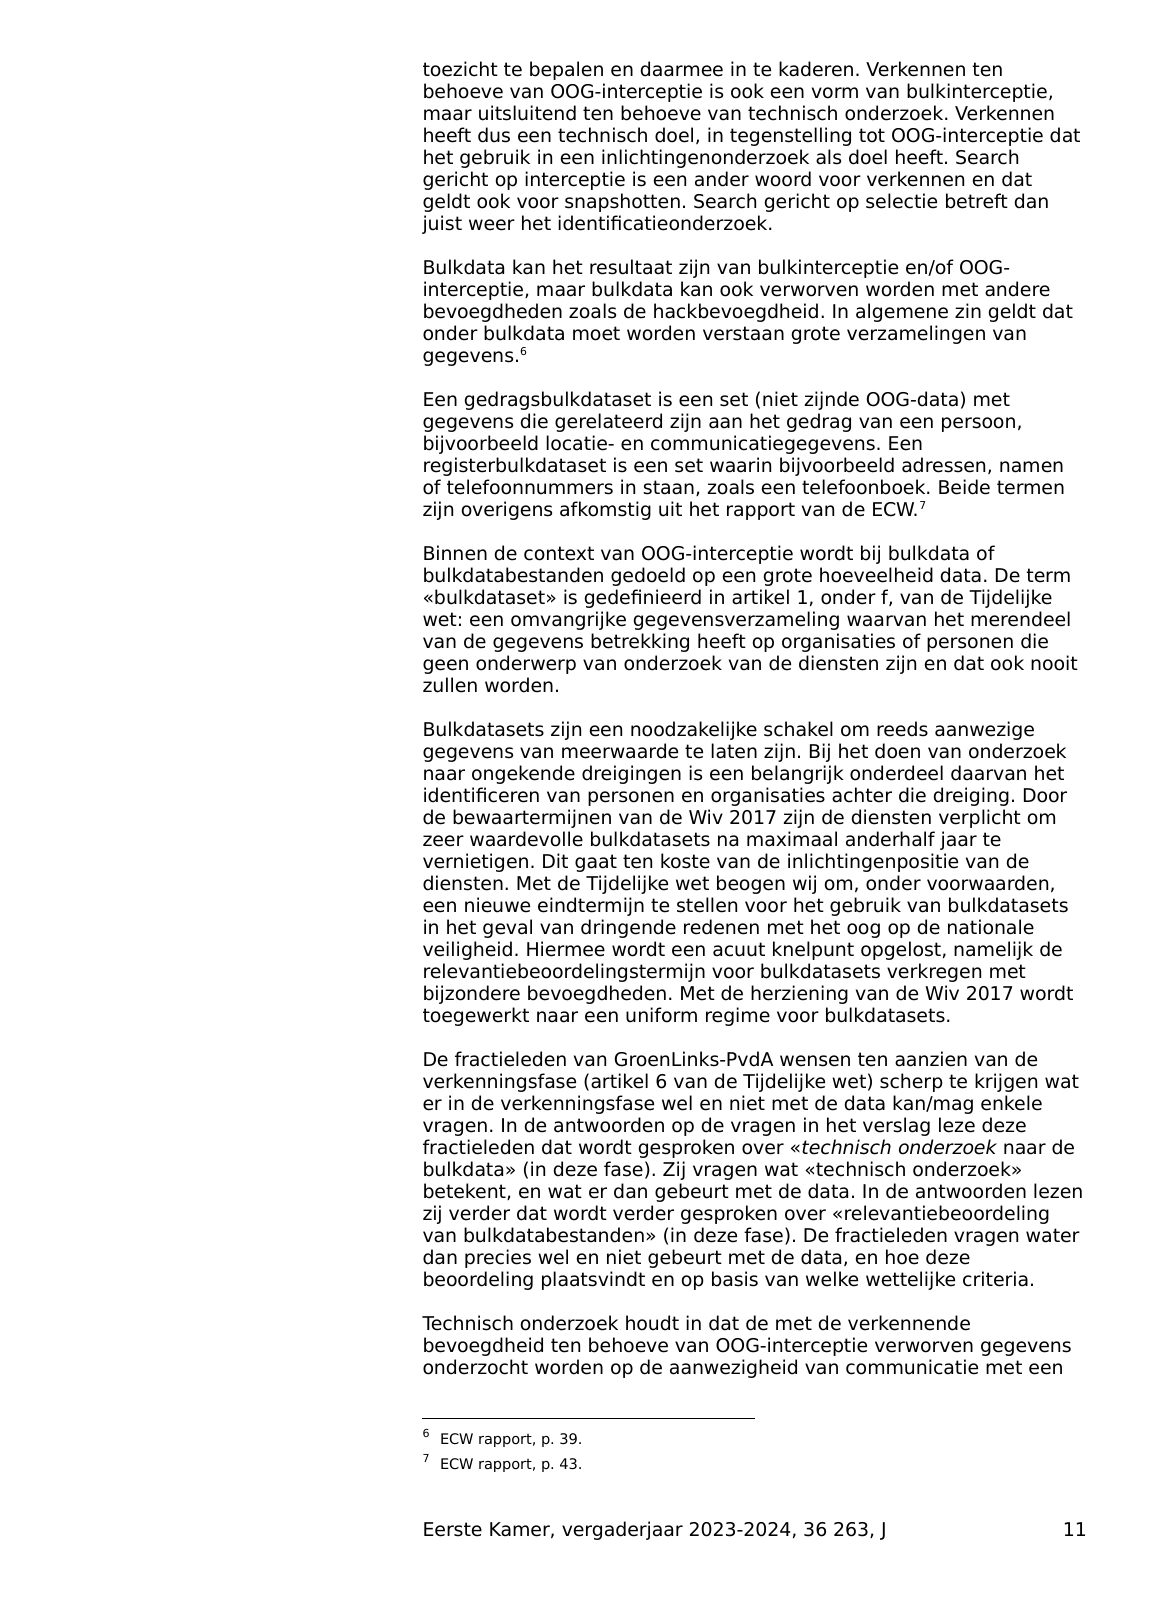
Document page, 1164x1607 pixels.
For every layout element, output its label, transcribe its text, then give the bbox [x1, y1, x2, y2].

text ECW rapport, p. 43. [422, 1452, 1087, 1474]
text Bulkdata kan het resultaat zijn van bulkinterceptie en/of OOG-interceptie, maar bulkdata kan ook verworven worden met andere bevoegdheden zoals de hackbevoegdheid. In algemene zin geldt dat onder bulkdata moet worden verstaan grote verzamelingen van gegevens. [422, 257, 1087, 367]
text ECW rapport, p. 39. [422, 1427, 1087, 1449]
text Technisch onderzoek houdt in dat de met de verkennende bevoegdheid ten behoeve van OOG-interceptie verworven gegevens onderzocht worden op de aanwezigheid van communicatie met een [422, 1313, 1087, 1379]
text toezicht te bepalen en daarmee in te kaderen. Verkennen ten behoeve van OOG-interceptie is ook een vorm van bulkinterceptie, maar uitsluitend ten behoeve van technisch onderzoek. Verkennen heeft dus een technisch doel, in tegenstelling tot OOG-interceptie dat het gebruik in een inlichtingenonderzoek als doel heeft. Search gericht op interceptie is een ander woord voor verkennen en dat geldt ook voor snapshotten. Search gericht op selectie betreft dan juist weer het identificatieonderzoek. [422, 59, 1087, 235]
text De fractieleden van GroenLinks-PvdA wensen ten aanzien van de verkenningsfase (artikel 6 van de Tijdelijke wet) scherp te krijgen wat er in de verkenningsfase wel en niet met de data kan/mag enkele vragen. In de antwoorden op de vragen in het verslag leze deze fractieleden dat wordt gesproken over «technisch onderzoek naar de bulkdata» (in deze fase). Zij vragen wat «technisch onderzoek» betekent, en wat er dan gebeurt met de data. In de antwoorden lezen zij verder dat wordt verder gesproken over «relevantiebeoordeling van bulkdatabestanden» (in deze fase). De fractieleden vragen water dan precies wel en niet gebeurt met de data, en hoe deze beoordeling plaatsvindt en op basis van welke wettelijke criteria. [422, 1049, 1087, 1291]
text Bulkdatasets zijn een noodzakelijke schakel om reeds aanwezige gegevens van meerwaarde te laten zijn. Bij het doen van onderzoek naar ongekende dreigingen is een belangrijk onderdeel daarvan het identificeren van personen en organisaties achter die dreiging. Door de bewaartermijnen van de Wiv 2017 zijn de diensten verplicht om zeer waardevolle bulkdatasets na maximaal anderhalf jaar te vernietigen. Dit gaat ten koste van de inlichtingenpositie van de diensten. Met de Tijdelijke wet beogen wij om, onder voorwaarden, een nieuwe eindtermijn te stellen voor het gebruik van bulkdatasets in het geval van dringende redenen met het oog op de nationale veiligheid. Hiermee wordt een acuut knelpunt opgelost, namelijk de relevantiebeoordelingstermijn voor bulkdatasets verkregen met bijzondere bevoegdheden. Met de herziening van de Wiv 2017 wordt toegewerkt naar een uniform regime voor bulkdatasets. [422, 719, 1087, 1027]
text Binnen de context van OOG-interceptie wordt bij bulkdata of bulkdatabestanden gedoeld op een grote hoeveelheid data. De term «bulkdataset» is gedefinieerd in artikel 1, onder f, van de Tijdelijke wet: een omvangrijke gegevensverzameling waarvan het merendeel van de gegevens betrekking heeft op organisaties of personen die geen onderwerp van onderzoek van de diensten zijn en dat ook nooit zullen worden. [422, 543, 1087, 697]
text Een gedragsbulkdataset is een set (niet zijnde OOG-data) met gegevens die gerelateerd zijn aan het gedrag van een persoon, bijvoorbeeld locatie- en communicatiegegevens. Een registerbulkdataset is een set waarin bijvoorbeeld adressen, namen of telefoonnummers in staan, zoals een telefoonboek. Beide termen zijn overigens afkomstig uit het rapport van de ECW. [422, 389, 1087, 521]
